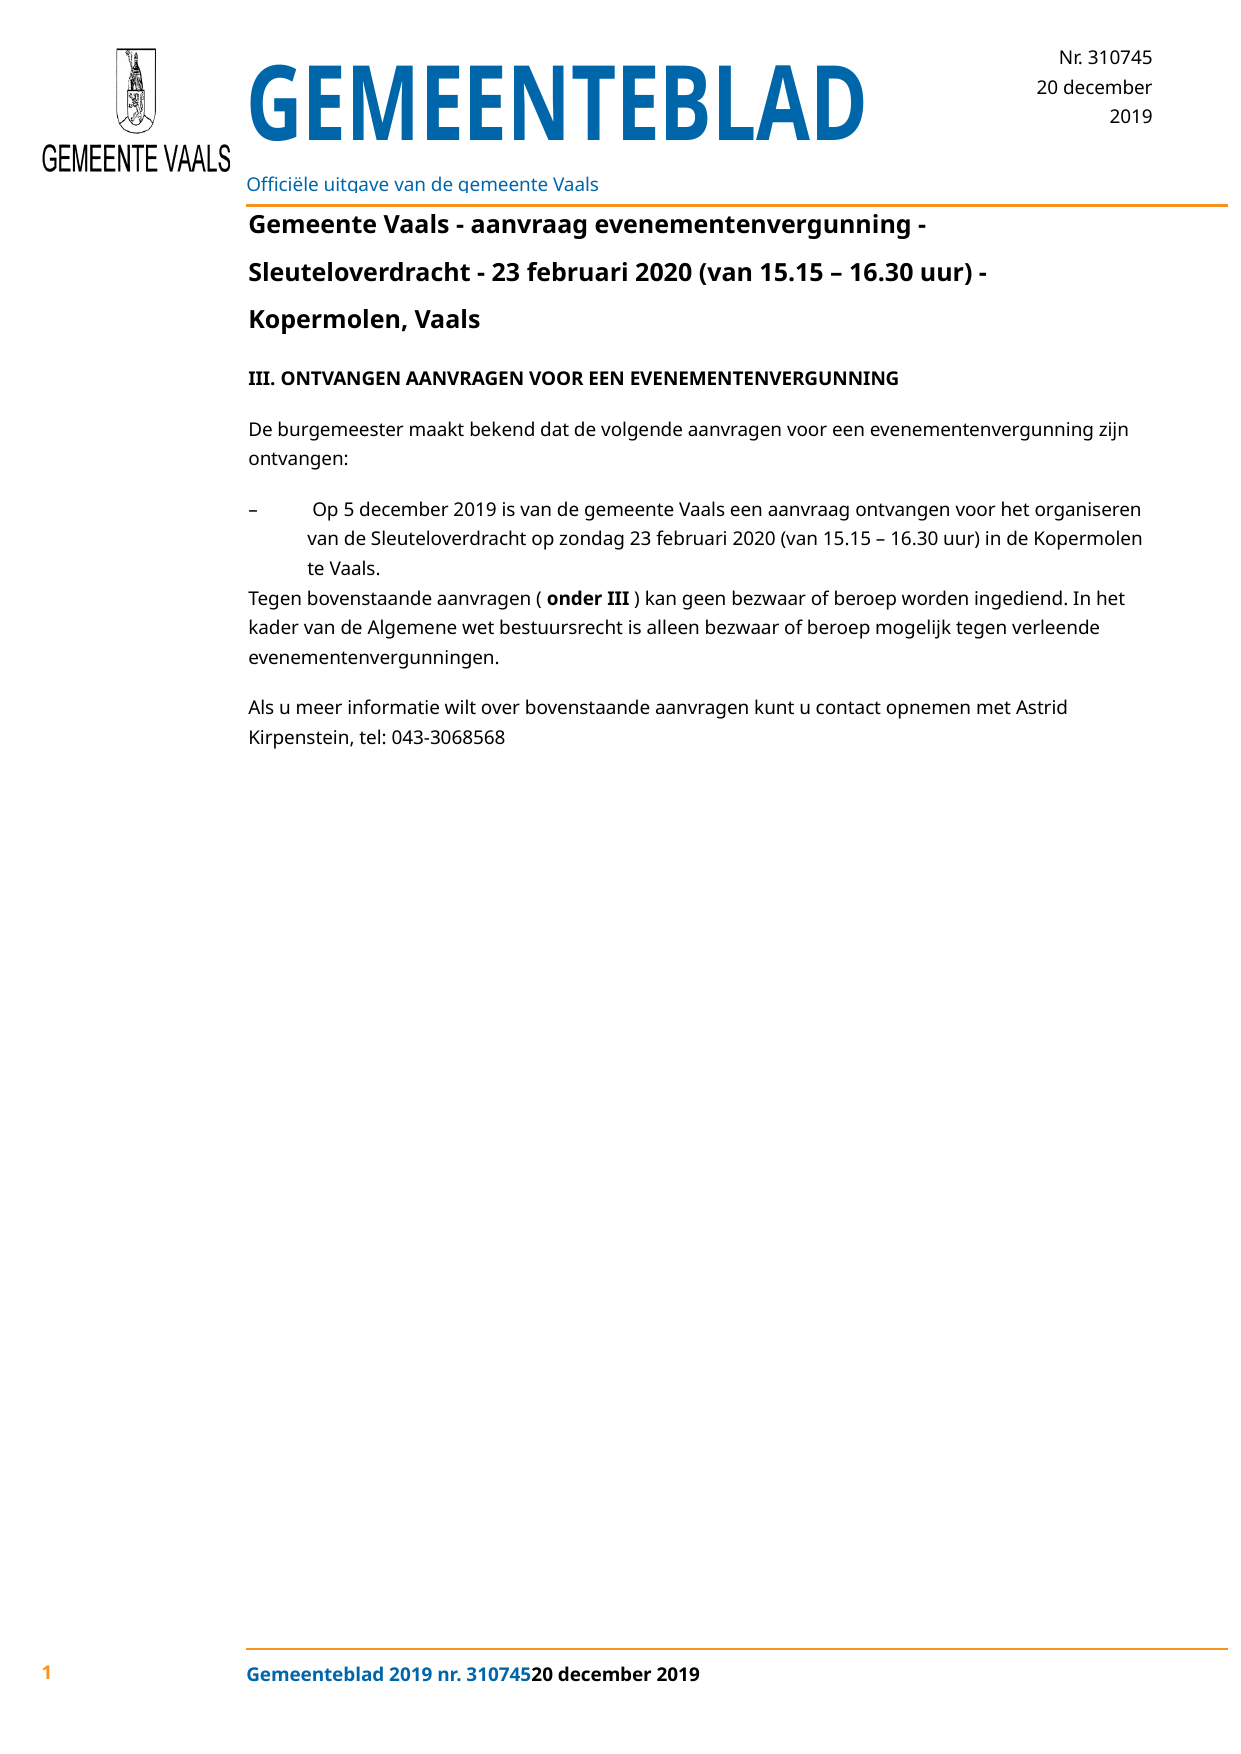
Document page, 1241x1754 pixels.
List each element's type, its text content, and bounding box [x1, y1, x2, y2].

text De burgemeester maakt bekend dat de volgende aanvragen voor een evenementenvergunning zijn ontvangen: [248, 416, 1152, 471]
text Tegen bovenstaande aanvragen ( onder III ) kan geen bezwaar of beroep worden ingediend. In het kader van de Algemene wet bestuursrecht is alleen bezwaar of beroep mogelijk tegen verleende evenementenvergunningen. [248, 585, 1152, 669]
text Gemeente Vaals - aanvraag evenementenvergunning - Sleuteloverdracht - 23 februari 2020 (van 15.15 – 16.30 uur) - Kopermolen, Vaals [248, 207, 1152, 336]
text III. ONTVANGEN AANVRAGEN VOOR EEN EVENEMENTENVERGUNNING [248, 366, 1152, 391]
text Als u meer informatie wilt over bovenstaande aanvragen kunt u contact opnemen met Astrid Kirpenstein, tel: 043-3068568 [248, 694, 1152, 749]
list Op 5 december 2019 is van de gemeente Vaals een aanvraag ontvangen voor het organiseren van de Sleuteloverdracht op zondag 23 februari 2020 (van 15.15 – 16.30 uur) in de Kopermolen te Vaals. [248, 496, 1152, 581]
picture [41, 47, 231, 172]
